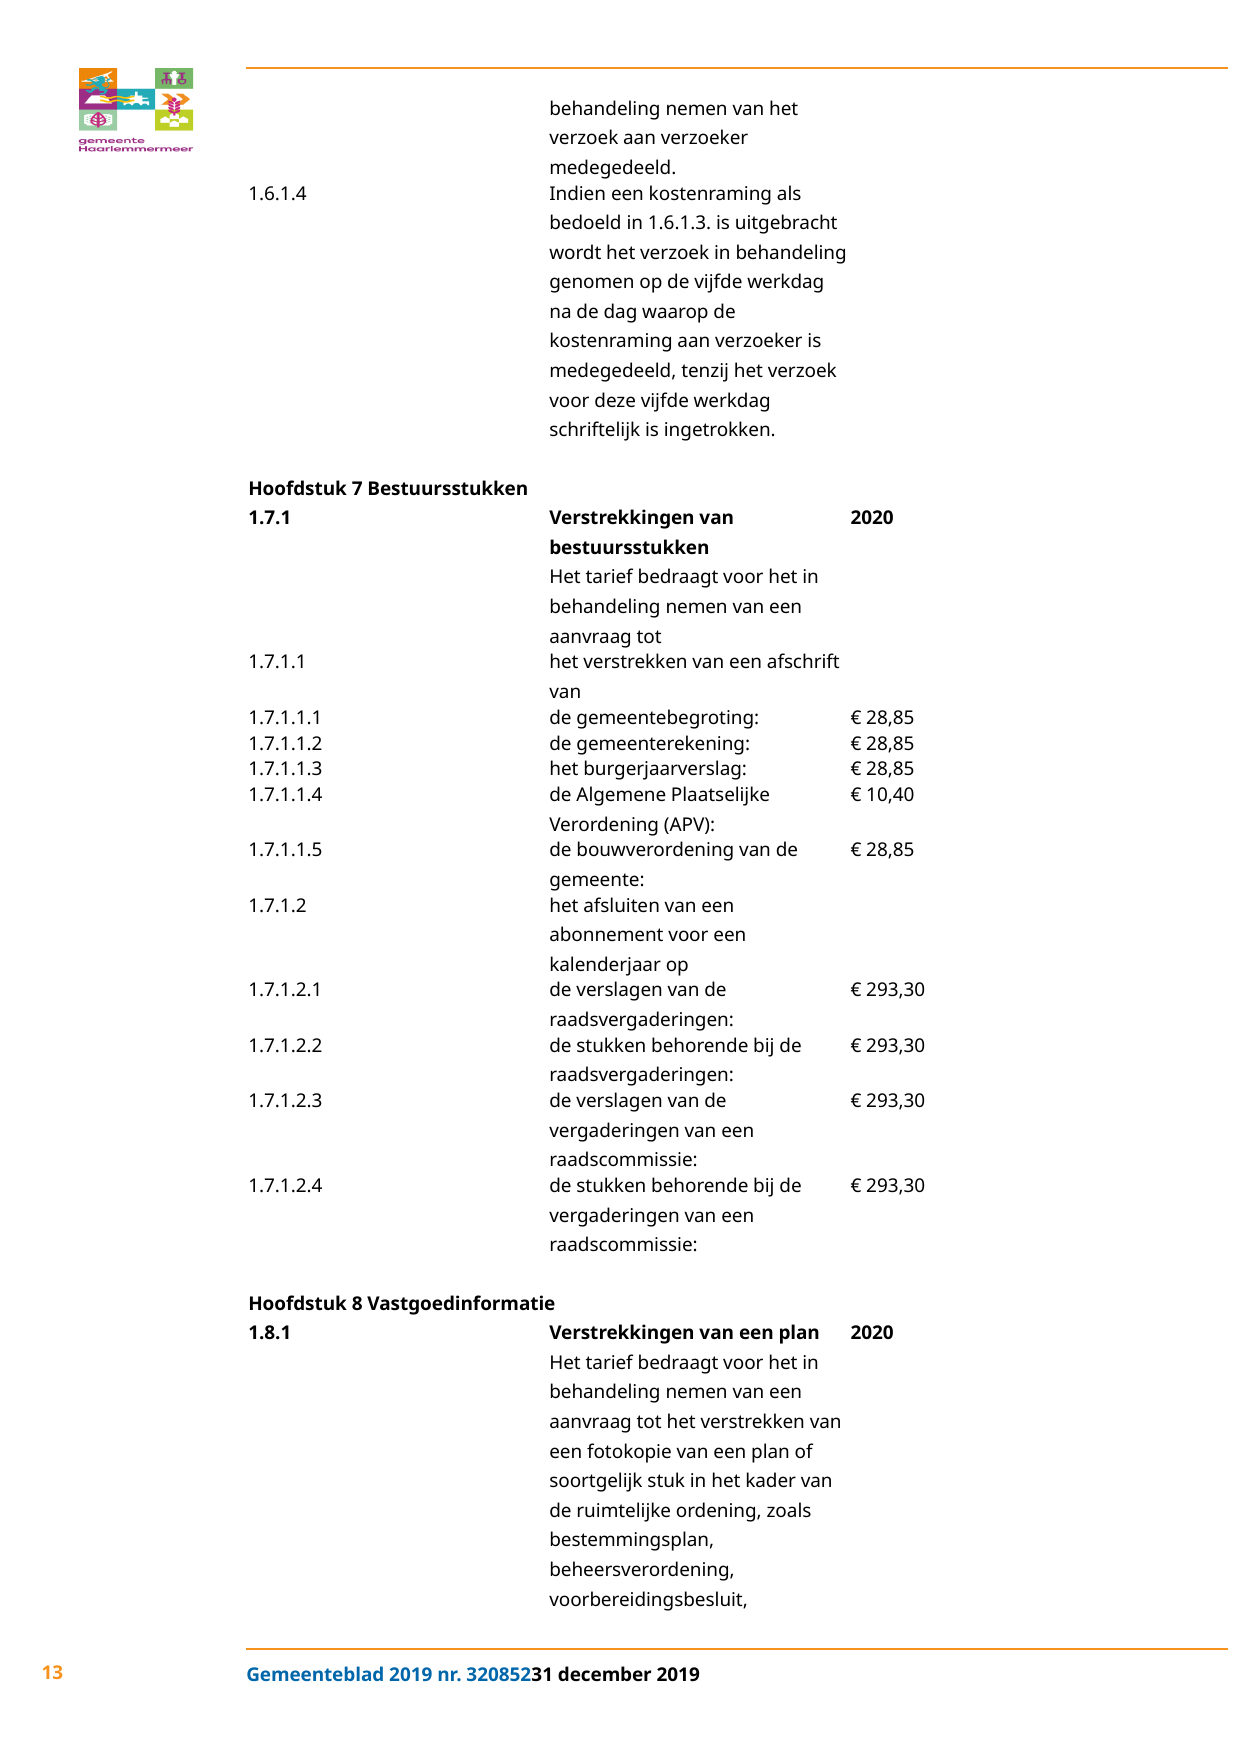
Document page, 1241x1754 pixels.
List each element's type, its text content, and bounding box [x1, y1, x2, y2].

table_cell 1.7.1.2 [248, 892, 549, 977]
table_cell de bouwverordening van de gemeente: [549, 836, 850, 892]
table_cell 1.6.1.4 [248, 180, 549, 442]
table_header 2020 [850, 505, 1152, 530]
table_cell € 293,30 [850, 1172, 1152, 1257]
text Hoofdstuk 8 Vastgoedinformatie [248, 1290, 1152, 1316]
text Hoofdstuk 7 Bestuursstukken [248, 475, 1152, 501]
table_header 1.8.1 [248, 1320, 549, 1612]
table_cell de gemeentebegroting: [549, 704, 850, 730]
table_cell 1.7.1.1.4 [248, 781, 549, 836]
table_cell 1.7.1.1 [248, 649, 549, 704]
table_cell 1.7.1.1.5 [248, 836, 549, 892]
table_cell het afsluiten van een abonnement voor een kalenderjaar op [549, 892, 850, 977]
table_cell 1.7.1.1.2 [248, 730, 549, 755]
table_cell [850, 892, 1152, 977]
table_cell [248, 95, 549, 180]
table_cell de gemeenterekening: [549, 730, 850, 755]
table_cell 1.7.1.2.1 [248, 977, 549, 1032]
table_cell 1.7.1.2.4 [248, 1172, 549, 1257]
table_header 1.7.1 [248, 505, 549, 649]
picture [41, 47, 231, 172]
table_cell 1.7.1.2.3 [248, 1087, 549, 1172]
table_cell de verslagen van de raadsvergaderingen: [549, 977, 850, 1032]
table_cell [850, 1345, 1152, 1612]
table_cell € 293,30 [850, 977, 1152, 1032]
table_cell € 293,30 [850, 1087, 1152, 1172]
table_cell 1.7.1.2.2 [248, 1032, 549, 1087]
table_cell [850, 530, 1152, 649]
table_header Verstrekkingen van een plan Het tarief bedraagt voor het in behandeling nemen van een aanvraag tot het verstrekken van een fotokopie van een plan of soortgelijk stuk in het kader van de ruimtelijke ordening, zoals bestemmingsplan, beheersverordening, voorbereidingsbesluit, [549, 1320, 850, 1612]
table_cell € 28,85 [850, 730, 1152, 755]
table_cell € 10,40 [850, 781, 1152, 836]
table_cell behandeling nemen van het verzoek aan verzoeker medegedeeld. [549, 95, 850, 180]
table_cell [850, 649, 1152, 704]
table_cell de verslagen van de vergaderingen van een raadscommissie: [549, 1087, 850, 1172]
table_cell € 28,85 [850, 704, 1152, 730]
table_cell € 28,85 [850, 755, 1152, 781]
table_cell Indien een kostenraming als bedoeld in 1.6.1.3. is uitgebracht wordt het verzoek in behandeling genomen op de vijfde werkdag na de dag waarop de kostenraming aan verzoeker is medegedeeld, tenzij het verzoek voor deze vijfde werkdag schriftelijk is ingetrokken. [549, 180, 850, 442]
table_cell € 293,30 [850, 1032, 1152, 1087]
table_cell de stukken behorende bij de raadsvergaderingen: [549, 1032, 850, 1087]
table_cell [850, 180, 1152, 442]
table_cell het verstrekken van een afschrift van [549, 649, 850, 704]
table_cell [850, 95, 1152, 180]
table_cell € 28,85 [850, 836, 1152, 892]
table_cell 1.7.1.1.1 [248, 704, 549, 730]
table_cell de stukken behorende bij de vergaderingen van een raadscommissie: [549, 1172, 850, 1257]
table_cell de Algemene Plaatselijke Verordening (APV): [549, 781, 850, 836]
table_cell het burgerjaarverslag: [549, 755, 850, 781]
table_cell 1.7.1.1.3 [248, 755, 549, 781]
table_header Verstrekkingen van bestuursstukken Het tarief bedraagt voor het in behandeling nemen van een aanvraag tot [549, 505, 850, 649]
table_header 2020 [850, 1320, 1152, 1345]
